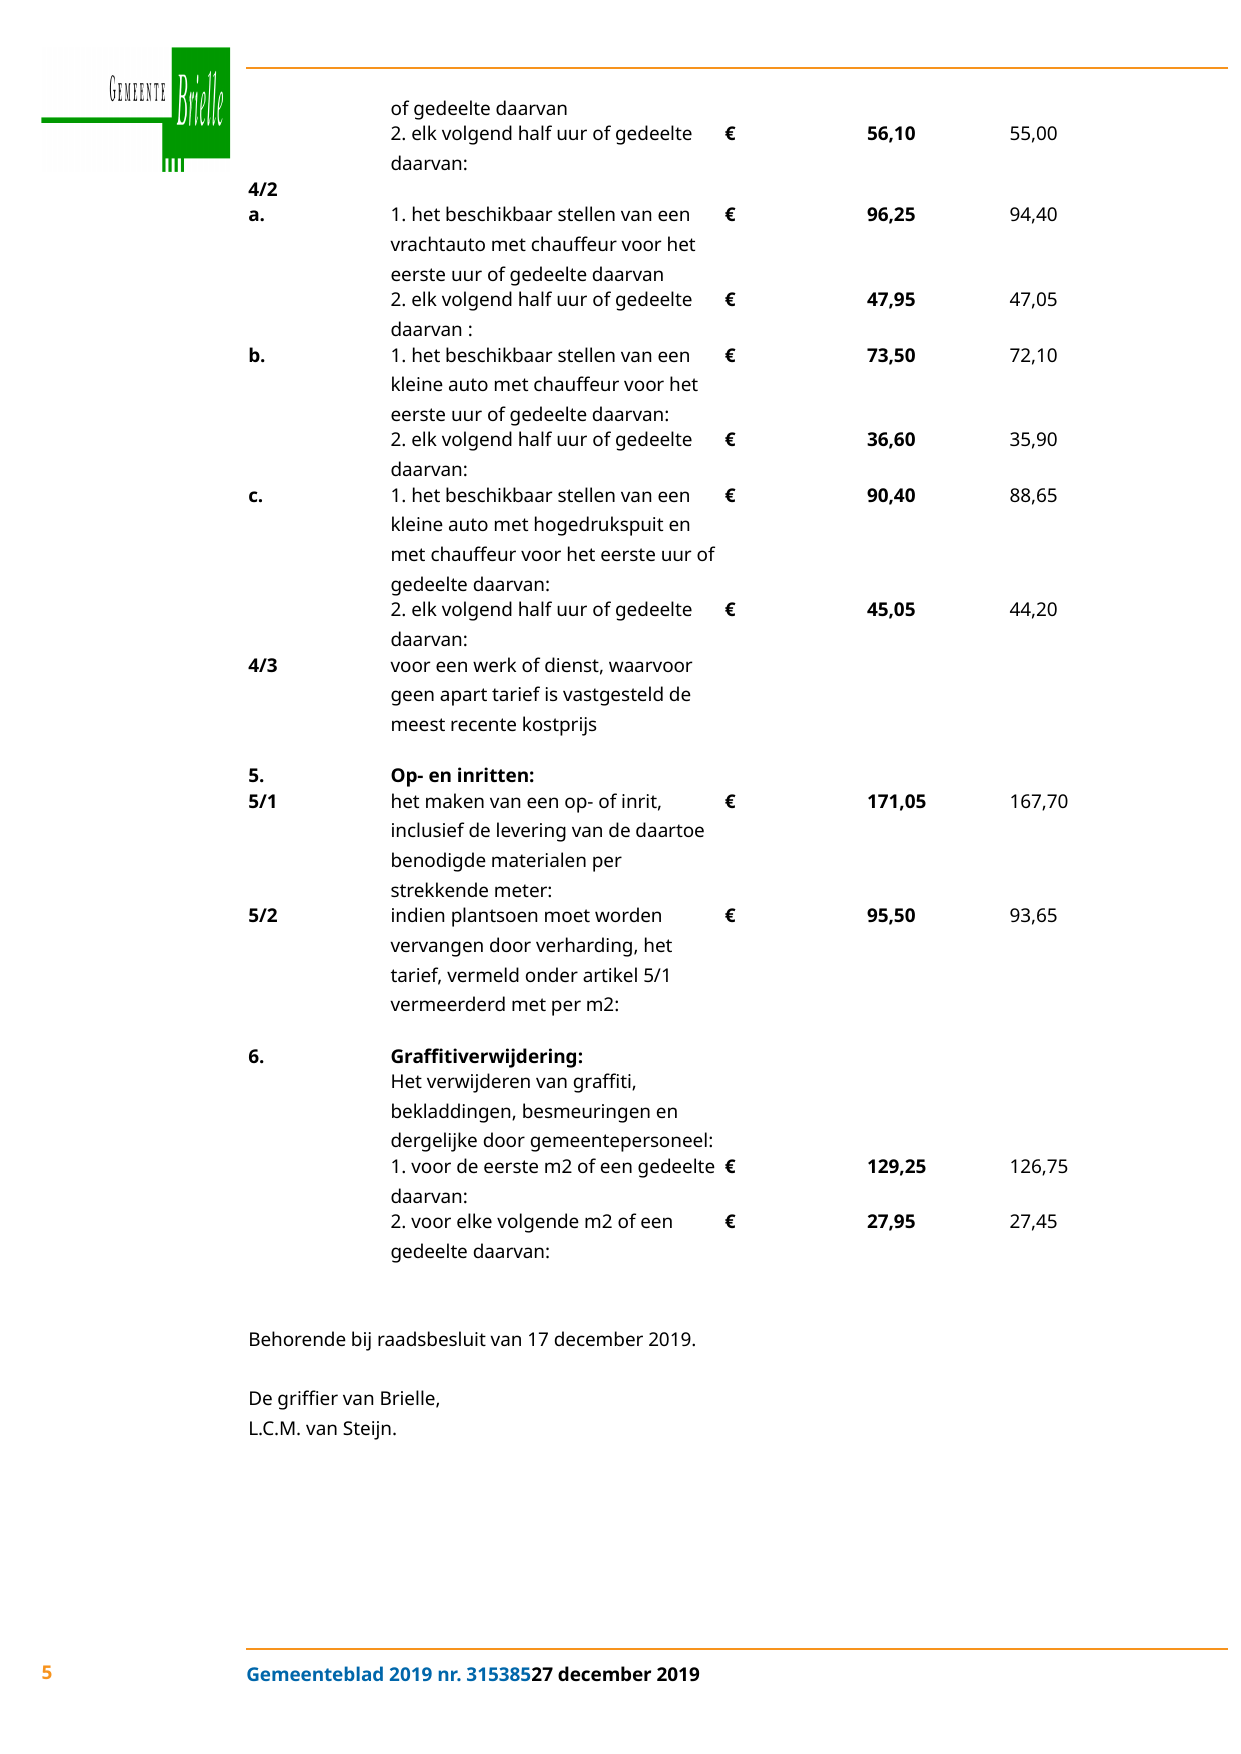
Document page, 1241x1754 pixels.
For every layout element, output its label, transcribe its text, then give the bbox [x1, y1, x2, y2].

table_cell 2. elk volgend half uur of gedeelte daarvan: [390, 121, 724, 176]
table_cell 5/1 [248, 788, 390, 903]
table_cell € [725, 286, 867, 342]
table_cell 47,05 [1009, 286, 1152, 342]
table_cell 96,25 [867, 202, 1009, 286]
table_cell [1009, 1069, 1152, 1153]
table_cell [1009, 1017, 1152, 1043]
table_cell [1009, 95, 1152, 121]
table_cell [867, 1017, 1009, 1043]
table_cell indien plantsoen moet worden vervangen door verharding, het tarief, vermeld onder artikel 5/1 vermeerderd met per m2: [390, 903, 724, 1017]
table_cell 2. elk volgend half uur of gedeelte daarvan : [390, 286, 724, 342]
table_cell [1009, 737, 1152, 762]
table_cell € [725, 788, 867, 903]
table_cell 5/2 [248, 903, 390, 1017]
table_cell Op- en inritten: [390, 763, 724, 788]
table_cell 44,20 [1009, 596, 1152, 652]
table_cell [1009, 652, 1152, 737]
table_cell 90,40 [867, 482, 1009, 596]
table_cell 93,65 [1009, 903, 1152, 1017]
table_cell 95,50 [867, 903, 1009, 1017]
table_cell c. [248, 482, 390, 596]
table_cell [248, 1017, 390, 1043]
table_cell 4/3 [248, 652, 390, 737]
table_cell 35,90 [1009, 427, 1152, 482]
table_cell [1009, 176, 1152, 202]
table_cell 73,50 [867, 342, 1009, 427]
table_cell [248, 427, 390, 482]
table_cell [1009, 1043, 1152, 1068]
table_cell [248, 737, 390, 762]
table_cell € [725, 1209, 867, 1264]
table_cell [390, 737, 724, 762]
table_cell [867, 763, 1009, 788]
table_cell [725, 652, 867, 737]
table_cell 27,45 [1009, 1209, 1152, 1264]
table_cell 171,05 [867, 788, 1009, 903]
picture [41, 47, 231, 172]
table_cell [725, 1043, 867, 1068]
table_cell 6. [248, 1043, 390, 1068]
table_cell 88,65 [1009, 482, 1152, 596]
table_cell b. [248, 342, 390, 427]
table_cell € [725, 202, 867, 286]
table_cell € [725, 427, 867, 482]
table_cell Graffitiverwijdering: [390, 1043, 724, 1068]
text De griffier van Brielle, [248, 1386, 1152, 1411]
table_cell a. [248, 202, 390, 286]
table_cell 27,95 [867, 1209, 1009, 1264]
table_cell [725, 1069, 867, 1153]
table_cell 167,70 [1009, 788, 1152, 903]
table_cell 2. elk volgend half uur of gedeelte daarvan: [390, 427, 724, 482]
table_cell [725, 176, 867, 202]
table_cell 45,05 [867, 596, 1009, 652]
table_cell € [725, 342, 867, 427]
table_cell [390, 176, 724, 202]
table_cell 5. [248, 763, 390, 788]
table_cell 1. het beschikbaar stellen van een vrachtauto met chauffeur voor het eerste uur of gedeelte daarvan [390, 202, 724, 286]
table_cell [1009, 763, 1152, 788]
table_cell [248, 121, 390, 176]
table_cell 94,40 [1009, 202, 1152, 286]
text Behorende bij raadsbesluit van 17 december 2019. [248, 1326, 1152, 1352]
table_cell 1. het beschikbaar stellen van een kleine auto met hogedrukspuit en met chauffeur voor het eerste uur of gedeelte daarvan: [390, 482, 724, 596]
table_cell Het verwijderen van graffiti, bekladdingen, besmeuringen en dergelijke door gemeentepersoneel: [390, 1069, 724, 1153]
table_cell € [725, 596, 867, 652]
table_cell 72,10 [1009, 342, 1152, 427]
table_cell [248, 1069, 390, 1153]
table_cell voor een werk of dienst, waarvoor geen apart tarief is vastgesteld de meest recente kostprijs [390, 652, 724, 737]
table_cell [867, 1043, 1009, 1068]
table_cell [248, 596, 390, 652]
table_cell [725, 95, 867, 121]
table_cell 2. voor elke volgende m2 of een gedeelte daarvan: [390, 1209, 724, 1264]
table_cell [390, 1017, 724, 1043]
table_cell 129,25 [867, 1154, 1009, 1209]
table_cell 1. het beschikbaar stellen van een kleine auto met chauffeur voor het eerste uur of gedeelte daarvan: [390, 342, 724, 427]
table_cell [725, 737, 867, 762]
table_cell het maken van een op- of inrit, inclusief de levering van de daartoe benodigde materialen per strekkende meter: [390, 788, 724, 903]
table_cell 56,10 [867, 121, 1009, 176]
table_cell € [725, 482, 867, 596]
table_cell [867, 95, 1009, 121]
table_cell € [725, 121, 867, 176]
table_cell € [725, 903, 867, 1017]
table_cell [248, 1209, 390, 1264]
table_cell 47,95 [867, 286, 1009, 342]
table_cell 4/2 [248, 176, 390, 202]
table_cell 1. voor de eerste m2 of een gedeelte daarvan: [390, 1154, 724, 1209]
table_cell [725, 1017, 867, 1043]
table_cell [867, 652, 1009, 737]
table_cell [867, 737, 1009, 762]
table_cell € [725, 1154, 867, 1209]
table_cell of gedeelte daarvan [390, 95, 724, 121]
table_cell [248, 286, 390, 342]
text L.C.M. van Steijn. [248, 1415, 1152, 1441]
table_cell [867, 1069, 1009, 1153]
table_cell 126,75 [1009, 1154, 1152, 1209]
table_cell [248, 95, 390, 121]
table_cell [248, 1154, 390, 1209]
table_cell 2. elk volgend half uur of gedeelte daarvan: [390, 596, 724, 652]
table_cell [725, 763, 867, 788]
table_cell [867, 176, 1009, 202]
table_cell 55,00 [1009, 121, 1152, 176]
table_cell 36,60 [867, 427, 1009, 482]
